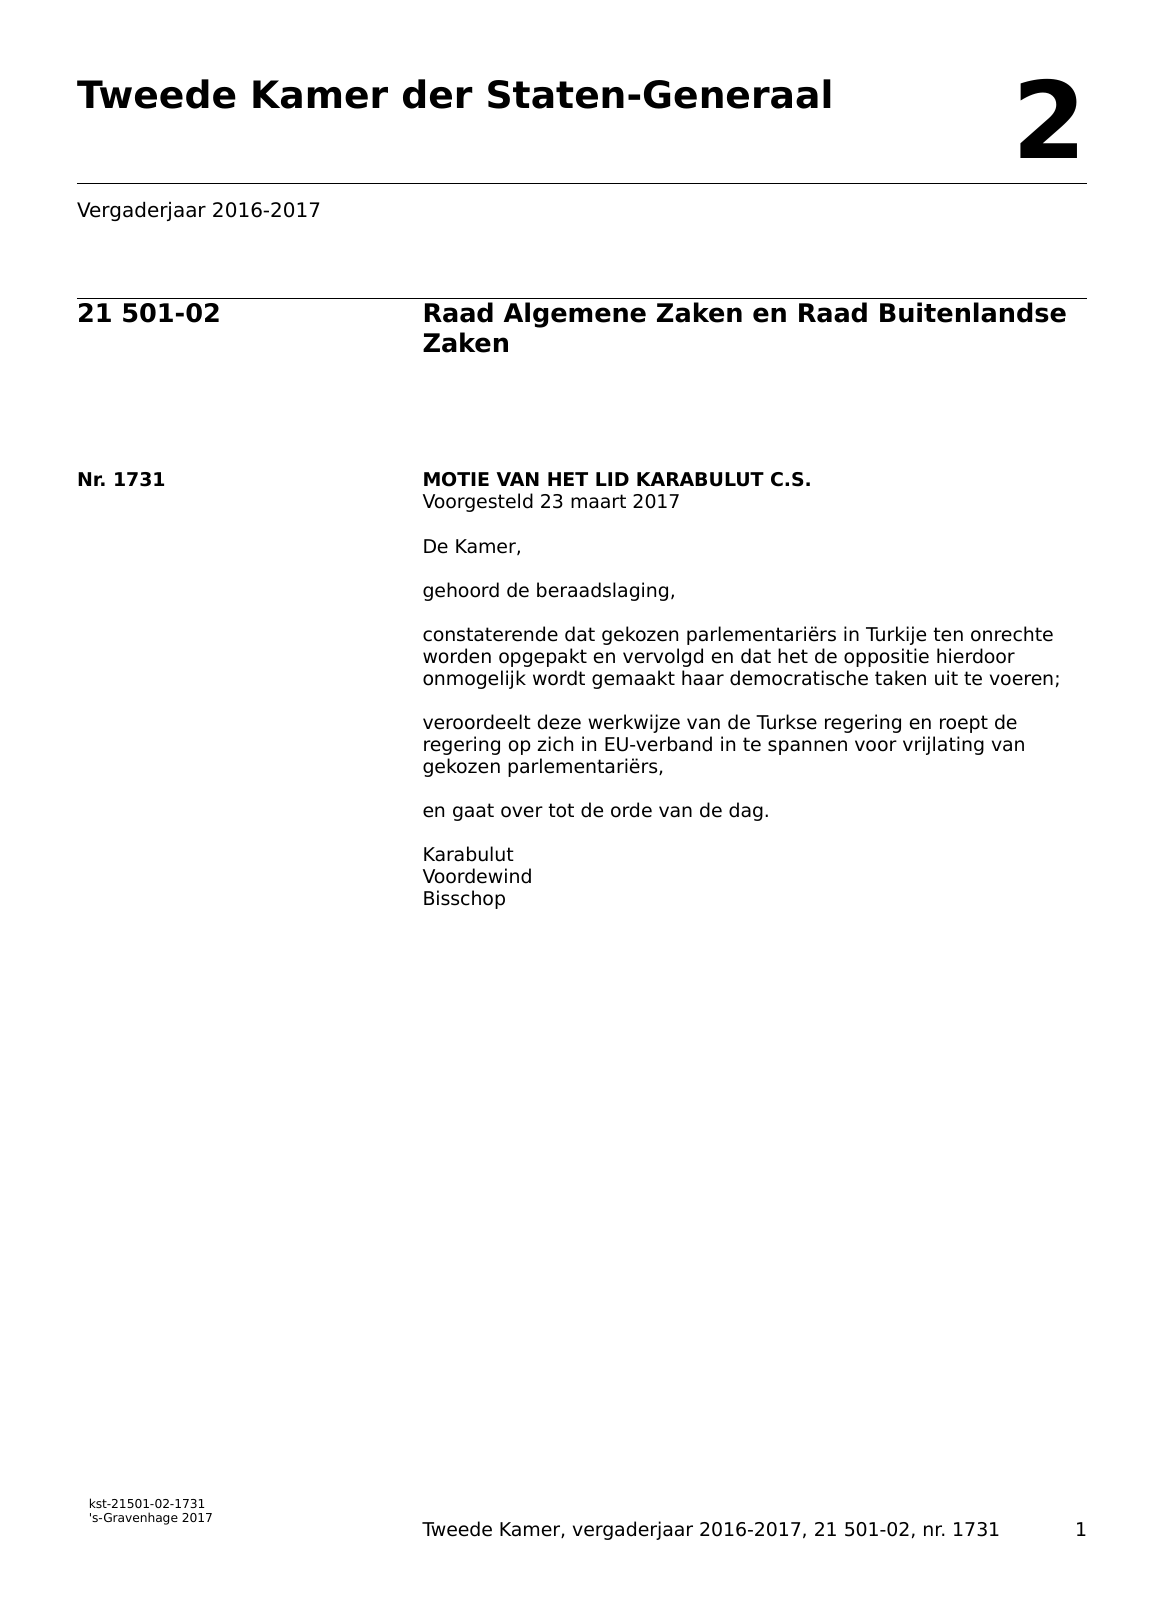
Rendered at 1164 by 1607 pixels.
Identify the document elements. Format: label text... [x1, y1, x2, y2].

table_cell Vergaderjaar 2016-2017 [77, 184, 1087, 298]
subtitle 21 501-02 Raad Algemene Zaken en Raad Buitenlandse Zaken [77, 299, 1087, 358]
text Voorgesteld 23 maart 2017 [422, 491, 1087, 513]
table_header 2 [886, 59, 1087, 183]
subtitle Nr. 1731 MOTIE VAN HET LID KARABULUT C.S. [77, 469, 1087, 491]
text Karabulut [422, 844, 1087, 866]
text kst-21501-02-1731 [88, 1497, 323, 1511]
text Bisschop [422, 888, 1087, 910]
text gehoord de beraadslaging, [422, 580, 1087, 602]
text De Kamer, [422, 536, 1087, 557]
table_header Tweede Kamer der Staten-Generaal [77, 59, 886, 183]
text 's-Gravenhage 2017 [88, 1511, 323, 1525]
text Voordewind [422, 866, 1087, 888]
text veroordeelt deze werkwijze van de Turkse regering en roept de regering op zich in EU-verband in te spannen voor vrijlating van gekozen parlementariërs, [422, 712, 1087, 778]
text constaterende dat gekozen parlementariërs in Turkije ten onrechte worden opgepakt en vervolgd en dat het de oppositie hierdoor onmogelijk wordt gemaakt haar democratische taken uit te voeren; [422, 624, 1087, 690]
text en gaat over tot de orde van de dag. [422, 800, 1087, 822]
